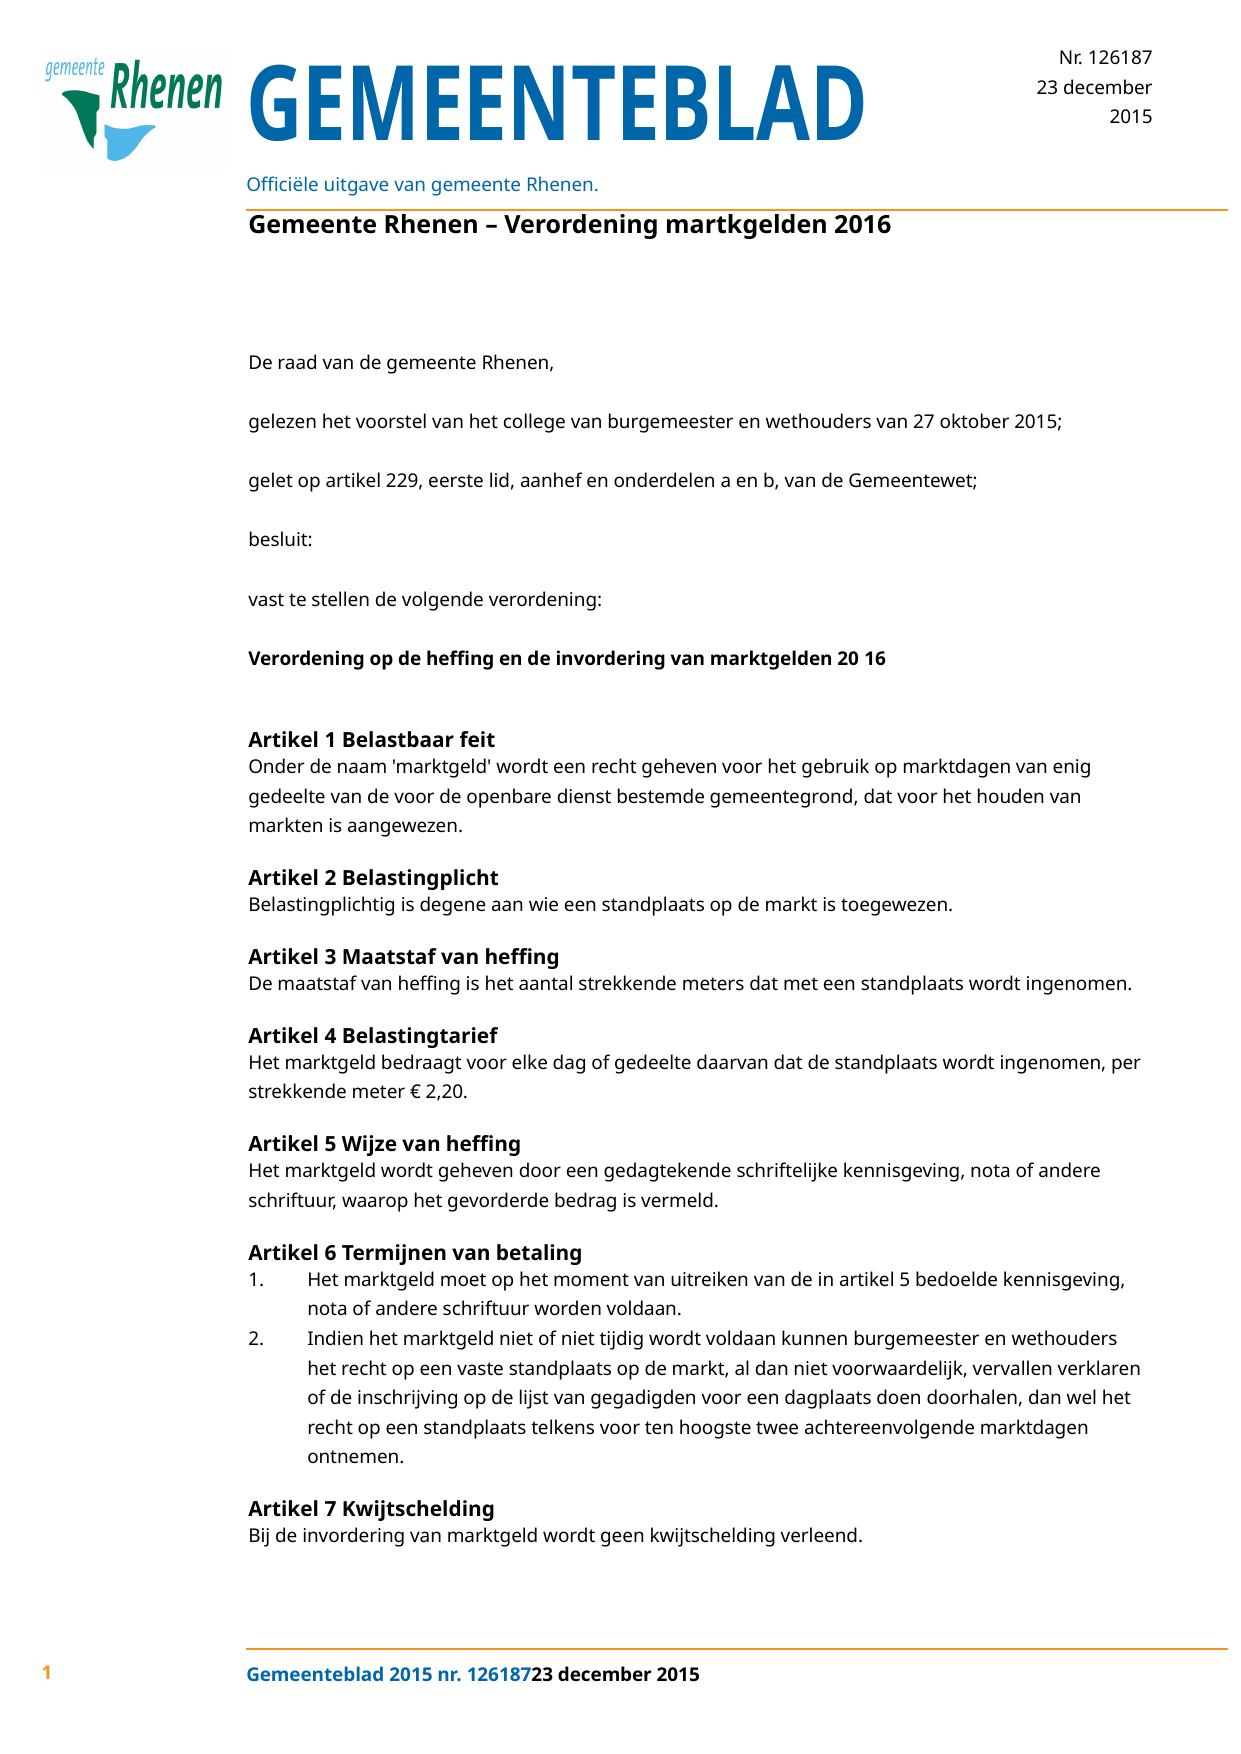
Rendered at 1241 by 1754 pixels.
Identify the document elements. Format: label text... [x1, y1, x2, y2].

text Artikel 2 Belastingplicht [248, 863, 1152, 891]
text Belastingplichtig is degene aan wie een standplaats op de markt is toegewezen. [248, 891, 1152, 917]
text Het marktgeld bedraagt voor elke dag of gedeelte daarvan dat de standplaats wordt ingenomen, per strekkende meter € 2,20. [248, 1049, 1152, 1104]
picture [41, 47, 231, 172]
text gelezen het voorstel van het college van burgemeester en wethouders van 27 oktober 2015; [248, 408, 1152, 434]
text Artikel 4 Belastingtarief [248, 1021, 1152, 1049]
text Het marktgeld wordt geheven door een gedagtekende schriftelijke kennisgeving, nota of andere schriftuur, waarop het gevorderde bedrag is vermeld. [248, 1158, 1152, 1213]
text Artikel 7 Kwijtschelding [248, 1494, 1152, 1522]
text gelet op artikel 229, eerste lid, aanhef en onderdelen a en b, van de Gemeentewet; [248, 467, 1152, 493]
text Onder de naam 'marktgeld' wordt een recht geheven voor het gebruik op marktdagen van enig gedeelte van de voor de openbare dienst bestemde gemeentegrond, dat voor het houden van markten is aangewezen. [248, 753, 1152, 838]
text vast te stellen de volgende verordening: [248, 586, 1152, 612]
text Gemeente Rhenen – Verordening martkgelden 2016 [248, 211, 1152, 241]
text Artikel 3 Maatstaf van heffing [248, 942, 1152, 970]
text Bij de invordering van marktgeld wordt geen kwijtschelding verleend. [248, 1522, 1152, 1548]
list Indien het marktgeld niet of niet tijdig wordt voldaan kunnen burgemeester en wethouders het recht op een vaste standplaats op de markt, al dan niet voorwaardelijk, vervallen verklaren of de inschrijving op de lijst van gegadigden voor een dagplaats doen doorhalen, dan wel het recht op een standplaats telkens voor ten hoogste twee achtereenvolgende marktdagen ontnemen. [248, 1325, 1152, 1469]
text Artikel 6 Termijnen van betaling [248, 1238, 1152, 1266]
text Artikel 1 Belastbaar feit [248, 725, 1152, 753]
text Verordening op de heffing en de invordering van marktgelden 20 16 [248, 645, 1152, 671]
list Het marktgeld moet op het moment van uitreiken van de in artikel 5 bedoelde kennisgeving, nota of andere schriftuur worden voldaan. [248, 1266, 1152, 1321]
text besluit: [248, 527, 1152, 552]
text De raad van de gemeente Rhenen, [248, 349, 1152, 375]
text De maatstaf van heffing is het aantal strekkende meters dat met een standplaats wordt ingenomen. [248, 970, 1152, 996]
text Artikel 5 Wijze van heffing [248, 1129, 1152, 1158]
